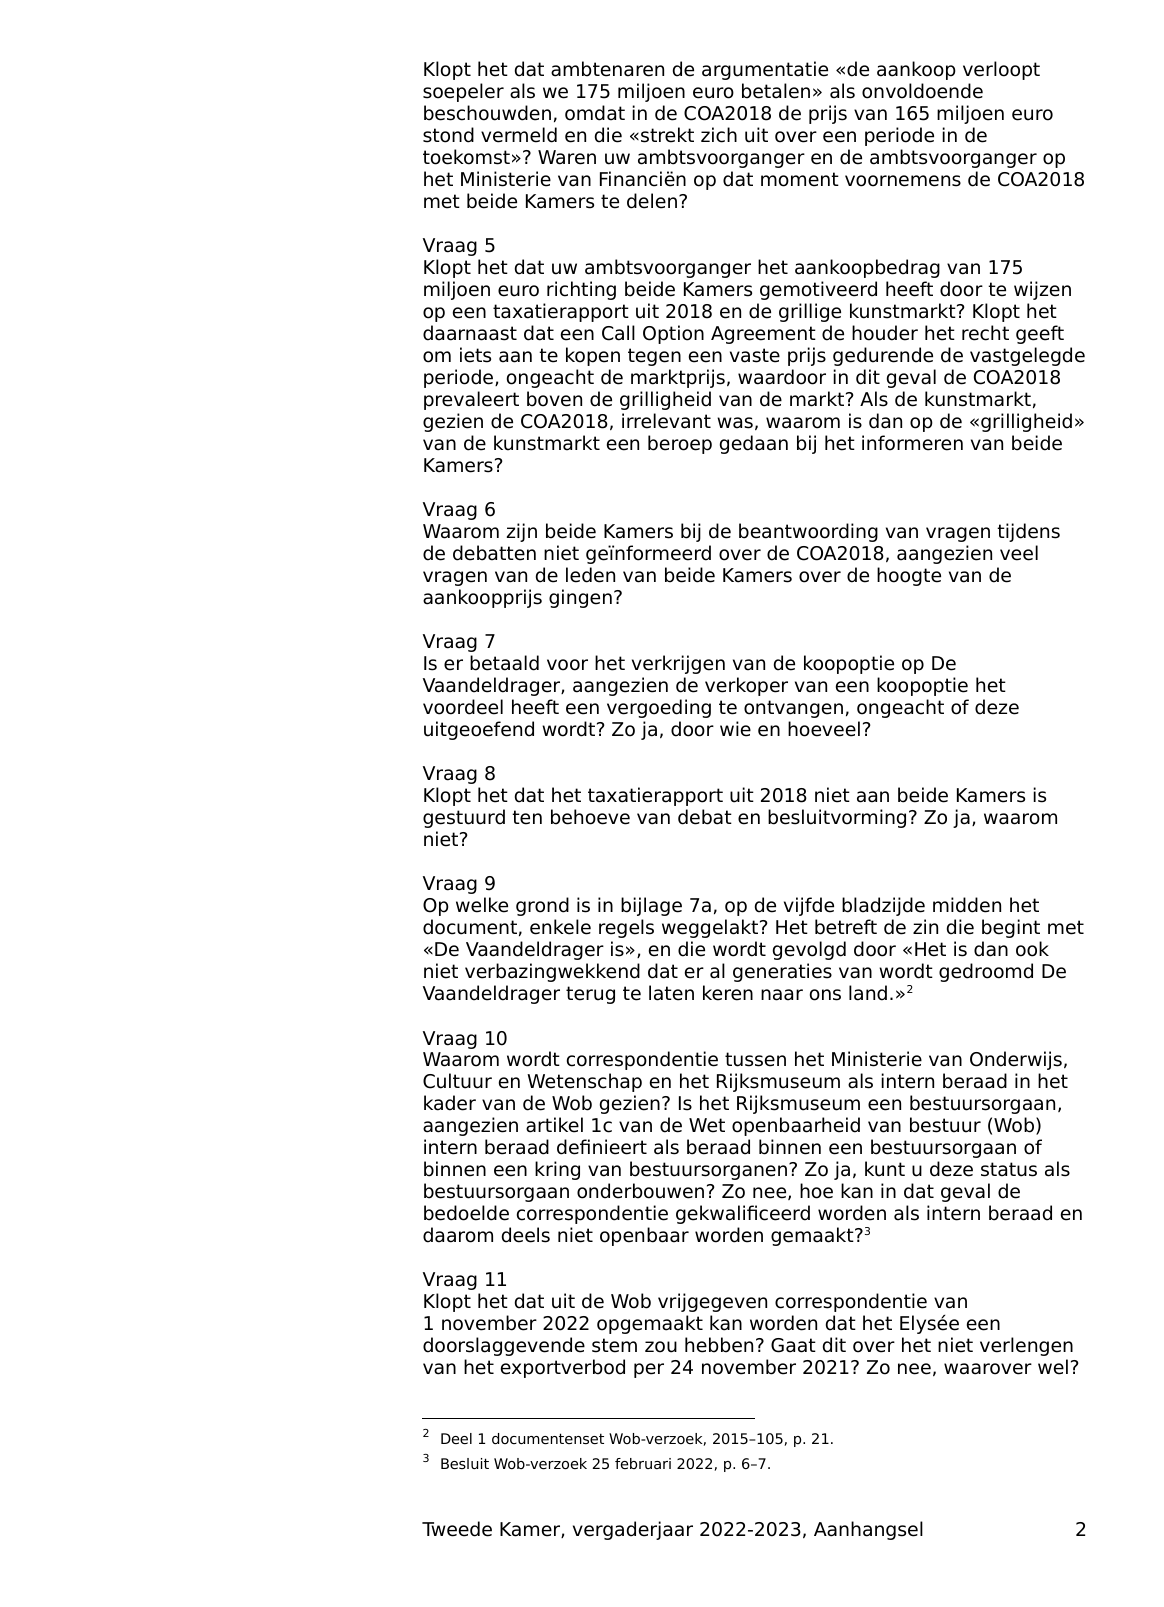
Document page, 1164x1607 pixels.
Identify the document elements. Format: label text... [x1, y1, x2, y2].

text Vraag 8 [422, 763, 1087, 785]
text Vraag 7 [422, 631, 1087, 653]
text Vraag 11 [422, 1269, 1087, 1291]
text Op welke grond is in bijlage 7a, op de vijfde bladzijde midden het document, enkele regels weggelakt? Het betreft de zin die begint met «De Vaandeldrager is», en die wordt gevolgd door «Het is dan ook niet verbazingwekkend dat er al generaties van wordt gedroomd De Vaandeldrager terug te laten keren naar ons land.» [422, 895, 1087, 1005]
text Is er betaald voor het verkrijgen van de koopoptie op De Vaandeldrager, aangezien de verkoper van een koopoptie het voordeel heeft een vergoeding te ontvangen, ongeacht of deze uitgeoefend wordt? Zo ja, door wie en hoeveel? [422, 653, 1087, 741]
text Deel 1 documentenset Wob-verzoek, 2015–105, p. 21. [422, 1427, 1087, 1449]
text Besluit Wob-verzoek 25 februari 2022, p. 6–7. [422, 1452, 1087, 1474]
text Vraag 9 [422, 873, 1087, 895]
text Klopt het dat uw ambtsvoorganger het aankoopbedrag van 175 miljoen euro richting beide Kamers gemotiveerd heeft door te wijzen op een taxatierapport uit 2018 en de grillige kunstmarkt? Klopt het daarnaast dat een Call Option Agreement de houder het recht geeft om iets aan te kopen tegen een vaste prijs gedurende de vastgelegde periode, ongeacht de marktprijs, waardoor in dit geval de COA2018 prevaleert boven de grilligheid van de markt? Als de kunstmarkt, gezien de COA2018, irrelevant was, waarom is dan op de «grilligheid» van de kunstmarkt een beroep gedaan bij het informeren van beide Kamers? [422, 257, 1087, 477]
text Vraag 6 [422, 499, 1087, 521]
text Klopt het dat het taxatierapport uit 2018 niet aan beide Kamers is gestuurd ten behoeve van debat en besluitvorming? Zo ja, waarom niet? [422, 785, 1087, 851]
text Klopt het dat uit de Wob vrijgegeven correspondentie van 1 november 2022 opgemaakt kan worden dat het Elysée een doorslaggevende stem zou hebben? Gaat dit over het niet verlengen van het exportverbod per 24 november 2021? Zo nee, waarover wel? [422, 1291, 1087, 1379]
text Vraag 5 [422, 235, 1087, 257]
text Waarom wordt correspondentie tussen het Ministerie van Onderwijs, Cultuur en Wetenschap en het Rijksmuseum als intern beraad in het kader van de Wob gezien? Is het Rijksmuseum een bestuursorgaan, aangezien artikel 1c van de Wet openbaarheid van bestuur (Wob) intern beraad definieert als beraad binnen een bestuursorgaan of binnen een kring van bestuursorganen? Zo ja, kunt u deze status als bestuursorgaan onderbouwen? Zo nee, hoe kan in dat geval de bedoelde correspondentie gekwalificeerd worden als intern beraad en daarom deels niet openbaar worden gemaakt? [422, 1049, 1087, 1247]
text Waarom zijn beide Kamers bij de beantwoording van vragen tijdens de debatten niet geïnformeerd over de COA2018, aangezien veel vragen van de leden van beide Kamers over de hoogte van de aankoopprijs gingen? [422, 521, 1087, 609]
text Vraag 10 [422, 1027, 1087, 1049]
text Klopt het dat ambtenaren de argumentatie «de aankoop verloopt soepeler als we 175 miljoen euro betalen» als onvoldoende beschouwden, omdat in de COA2018 de prijs van 165 miljoen euro stond vermeld en die «strekt zich uit over een periode in de toekomst»? Waren uw ambtsvoorganger en de ambtsvoorganger op het Ministerie van Financiën op dat moment voornemens de COA2018 met beide Kamers te delen? [422, 59, 1087, 213]
